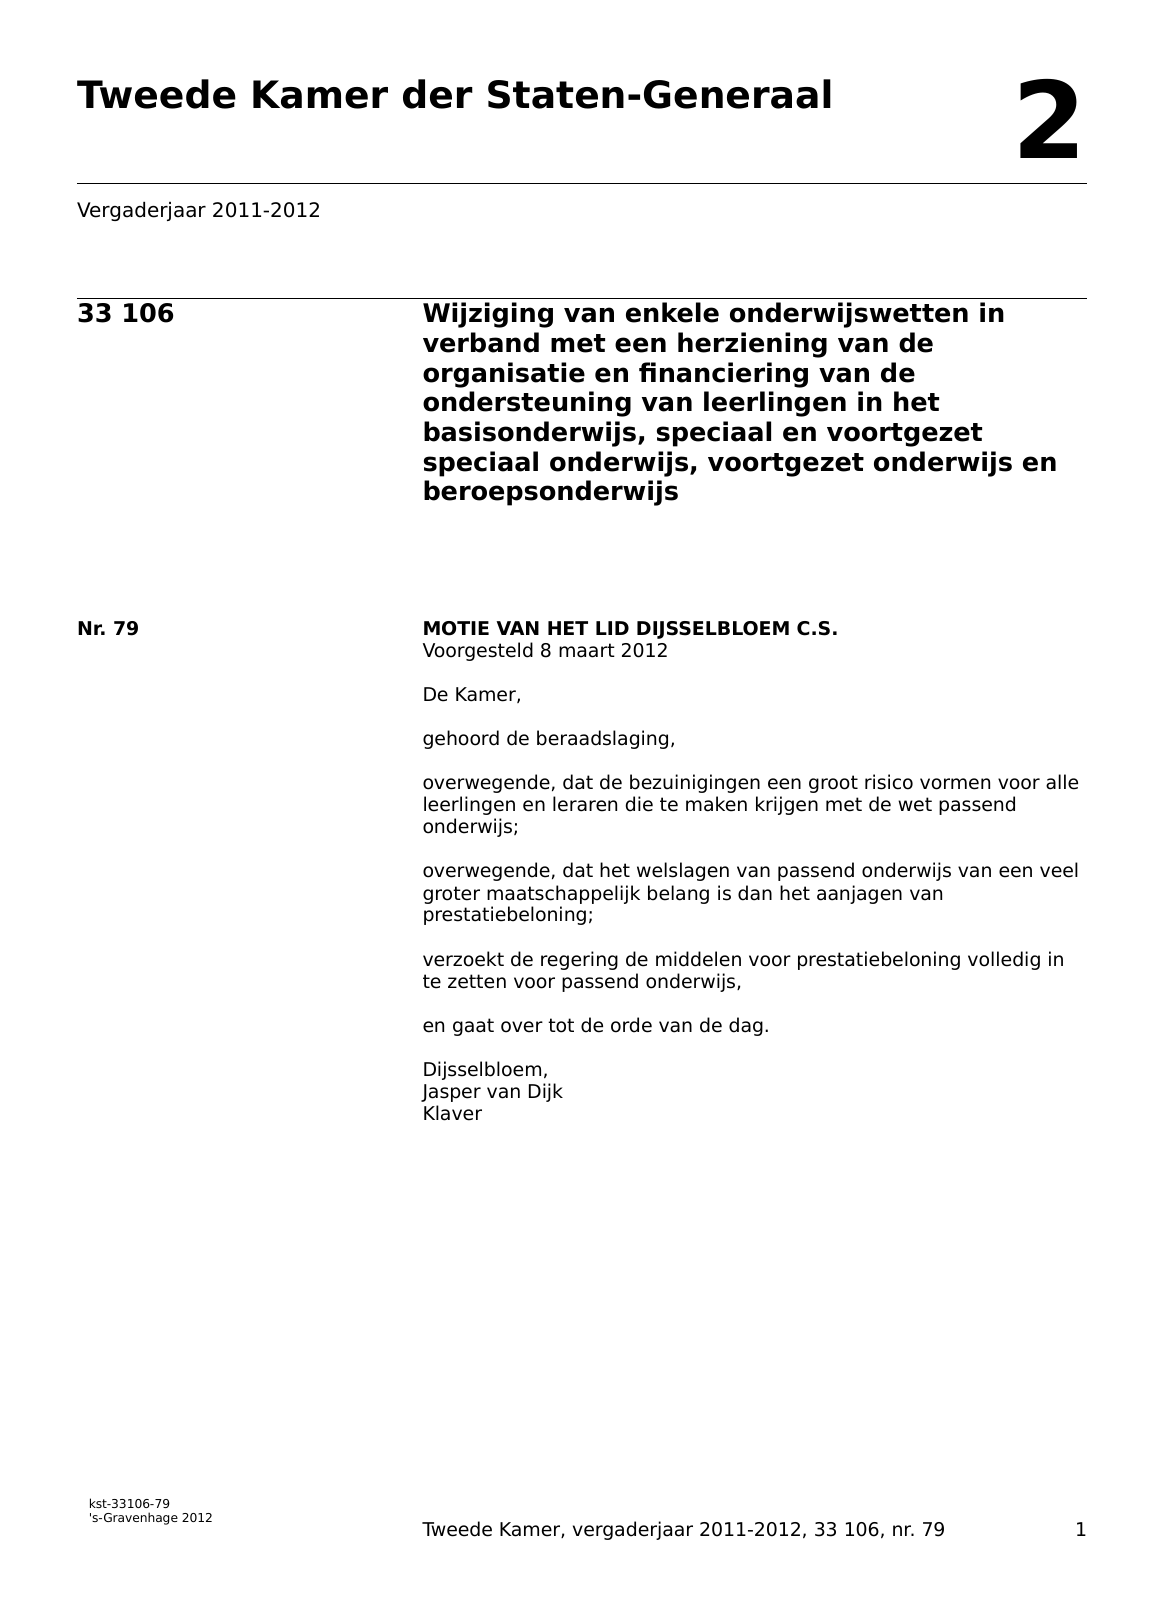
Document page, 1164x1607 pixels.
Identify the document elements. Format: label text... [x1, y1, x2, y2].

table_header Tweede Kamer der Staten-Generaal [77, 59, 886, 183]
text 's-Gravenhage 2012 [88, 1511, 323, 1525]
subtitle 33 106 Wijziging van enkele onderwijswetten in verband met een herziening van de organisatie en financiering van de ondersteuning van leerlingen in het basisonderwijs, speciaal en voortgezet speciaal onderwijs, voortgezet onderwijs en beroepsonderwijs [77, 299, 1087, 507]
text gehoord de beraadslaging, [422, 728, 1087, 750]
text Dijsselbloem, [422, 1059, 1087, 1081]
text kst-33106-79 [88, 1497, 323, 1511]
text Voorgesteld 8 maart 2012 [422, 640, 1087, 662]
text De Kamer, [422, 684, 1087, 706]
text verzoekt de regering de middelen voor prestatiebeloning volledig in te zetten voor passend onderwijs, [422, 948, 1087, 992]
text overwegende, dat de bezuinigingen een groot risico vormen voor alle leerlingen en leraren die te maken krijgen met de wet passend onderwijs; [422, 772, 1087, 838]
text en gaat over tot de orde van de dag. [422, 1015, 1087, 1037]
subtitle Nr. 79 MOTIE VAN HET LID DIJSSELBLOEM C.S. [77, 618, 1087, 640]
text Klaver [422, 1103, 1087, 1125]
text Jasper van Dijk [422, 1081, 1087, 1103]
table_cell Vergaderjaar 2011-2012 [77, 184, 1087, 298]
text overwegende, dat het welslagen van passend onderwijs van een veel groter maatschappelijk belang is dan het aanjagen van prestatiebeloning; [422, 860, 1087, 926]
table_header 2 [886, 59, 1087, 183]
